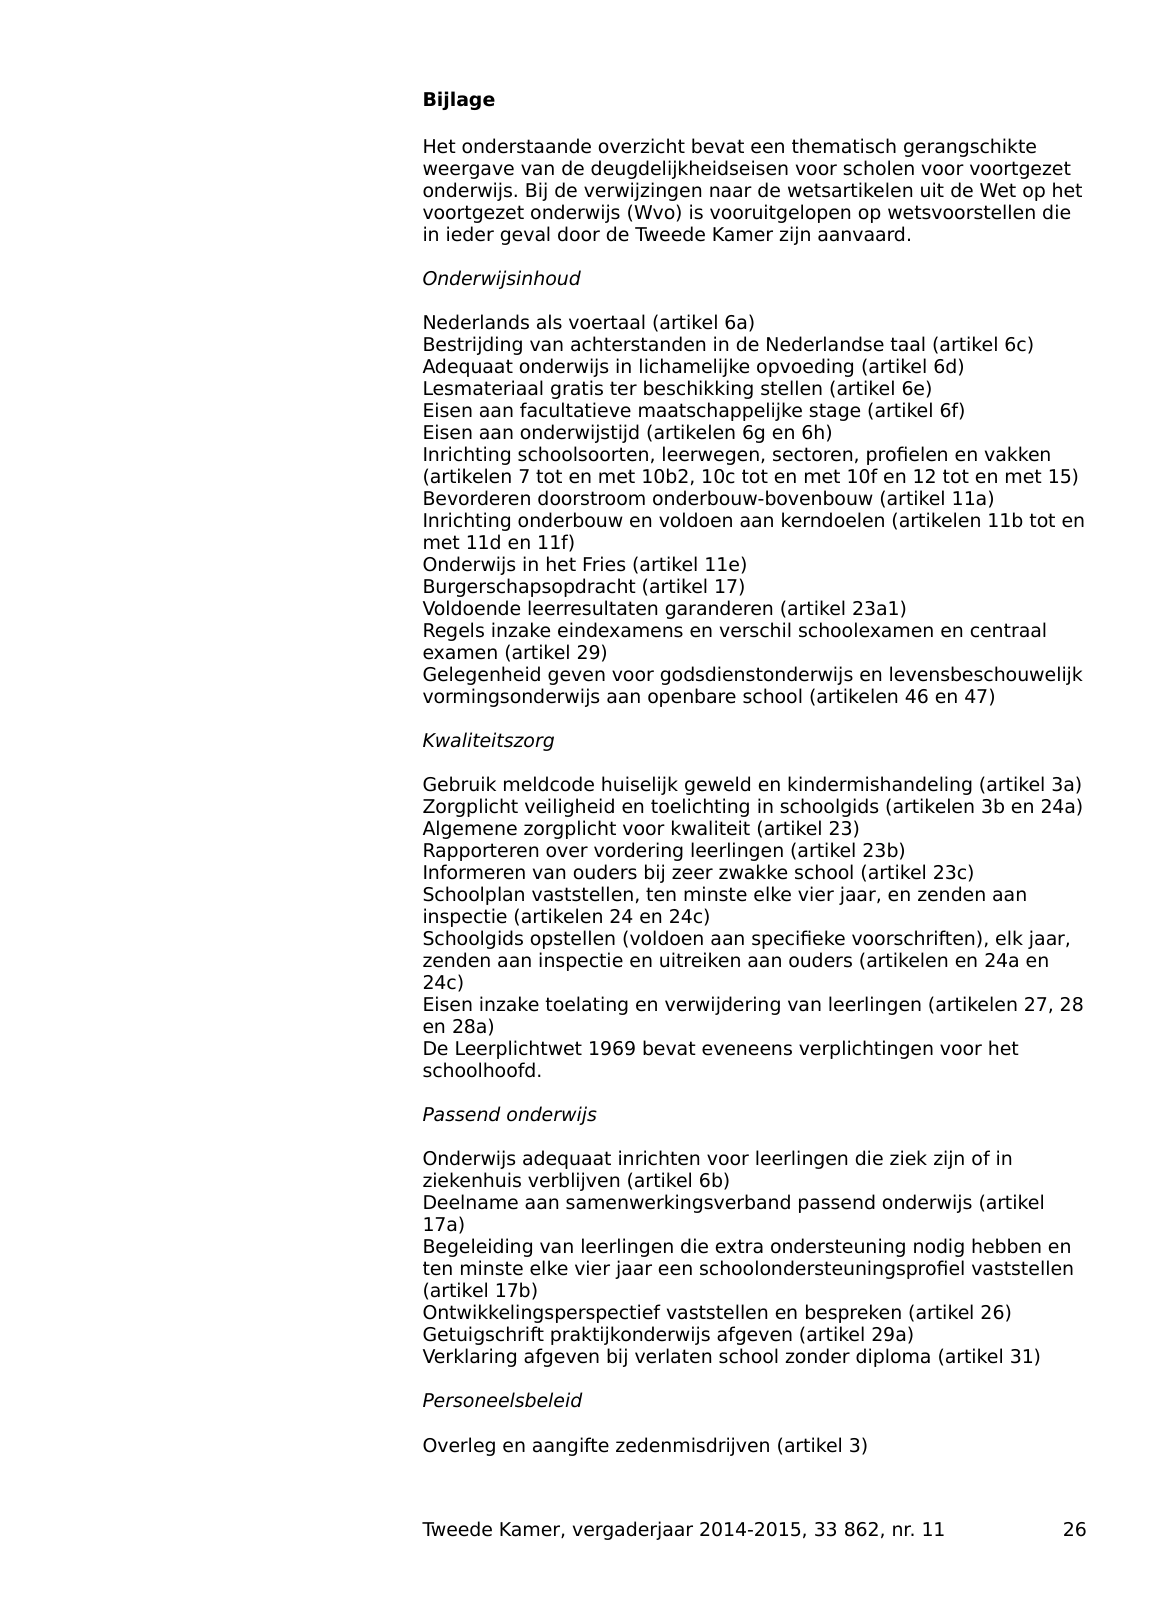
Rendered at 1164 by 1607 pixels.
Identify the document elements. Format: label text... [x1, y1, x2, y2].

text Zorgplicht veiligheid en toelichting in schoolgids (artikelen 3b en 24a) [422, 796, 1087, 818]
text Overleg en aangifte zedenmisdrijven (artikel 3) [422, 1434, 1087, 1456]
text Onderwijs in het Fries (artikel 11e) [422, 554, 1087, 576]
text Informeren van ouders bij zeer zwakke school (artikel 23c) [422, 862, 1087, 884]
text Begeleiding van leerlingen die extra ondersteuning nodig hebben en ten minste elke vier jaar een schoolondersteuningsprofiel vaststellen (artikel 17b) [422, 1236, 1087, 1302]
text Verklaring afgeven bij verlaten school zonder diploma (artikel 31) [422, 1346, 1087, 1368]
subtitle Kwaliteitszorg [422, 730, 1087, 752]
text Burgerschapsopdracht (artikel 17) [422, 576, 1087, 598]
text De Leerplichtwet 1969 bevat eveneens verplichtingen voor het schoolhoofd. [422, 1038, 1087, 1082]
text Algemene zorgplicht voor kwaliteit (artikel 23) [422, 818, 1087, 840]
text Voldoende leerresultaten garanderen (artikel 23a1) [422, 598, 1087, 620]
text Lesmateriaal gratis ter beschikking stellen (artikel 6e) [422, 378, 1087, 400]
text Eisen aan facultatieve maatschappelijke stage (artikel 6f) [422, 400, 1087, 422]
subtitle Bijlage [77, 89, 1087, 111]
subtitle Passend onderwijs [422, 1104, 1087, 1126]
text Ontwikkelingsperspectief vaststellen en bespreken (artikel 26) [422, 1302, 1087, 1324]
text Gebruik meldcode huiselijk geweld en kindermishandeling (artikel 3a) [422, 774, 1087, 796]
text Gelegenheid geven voor godsdienstonderwijs en levensbeschouwelijk vormingsonderwijs aan openbare school (artikelen 46 en 47) [422, 664, 1087, 708]
text Rapporteren over vordering leerlingen (artikel 23b) [422, 840, 1087, 862]
text Inrichting onderbouw en voldoen aan kerndoelen (artikelen 11b tot en met 11d en 11f) [422, 510, 1087, 554]
text Het onderstaande overzicht bevat een thematisch gerangschikte weergave van de deugdelijkheidseisen voor scholen voor voortgezet onderwijs. Bij de verwijzingen naar de wetsartikelen uit de Wet op het voortgezet onderwijs (Wvo) is vooruitgelopen op wetsvoorstellen die in ieder geval door de Tweede Kamer zijn aanvaard. [422, 136, 1087, 246]
text Inrichting schoolsoorten, leerwegen, sectoren, profielen en vakken (artikelen 7 tot en met 10b2, 10c tot en met 10f en 12 tot en met 15) [422, 444, 1087, 488]
text Eisen inzake toelating en verwijdering van leerlingen (artikelen 27, 28 en 28a) [422, 994, 1087, 1038]
text Adequaat onderwijs in lichamelijke opvoeding (artikel 6d) [422, 356, 1087, 378]
text Nederlands als voertaal (artikel 6a) [422, 312, 1087, 334]
text Getuigschrift praktijkonderwijs afgeven (artikel 29a) [422, 1324, 1087, 1346]
text Deelname aan samenwerkingsverband passend onderwijs (artikel 17a) [422, 1192, 1087, 1236]
text Bevorderen doorstroom onderbouw-bovenbouw (artikel 11a) [422, 488, 1087, 510]
text Regels inzake eindexamens en verschil schoolexamen en centraal examen (artikel 29) [422, 620, 1087, 664]
subtitle Onderwijsinhoud [422, 268, 1087, 290]
text Schoolplan vaststellen, ten minste elke vier jaar, en zenden aan inspectie (artikelen 24 en 24c) [422, 884, 1087, 928]
subtitle Personeelsbeleid [422, 1390, 1087, 1412]
text Schoolgids opstellen (voldoen aan specifieke voorschriften), elk jaar, zenden aan inspectie en uitreiken aan ouders (artikelen en 24a en 24c) [422, 928, 1087, 994]
text Onderwijs adequaat inrichten voor leerlingen die ziek zijn of in ziekenhuis verblijven (artikel 6b) [422, 1148, 1087, 1192]
text Eisen aan onderwijstijd (artikelen 6g en 6h) [422, 422, 1087, 444]
text Bestrijding van achterstanden in de Nederlandse taal (artikel 6c) [422, 334, 1087, 356]
